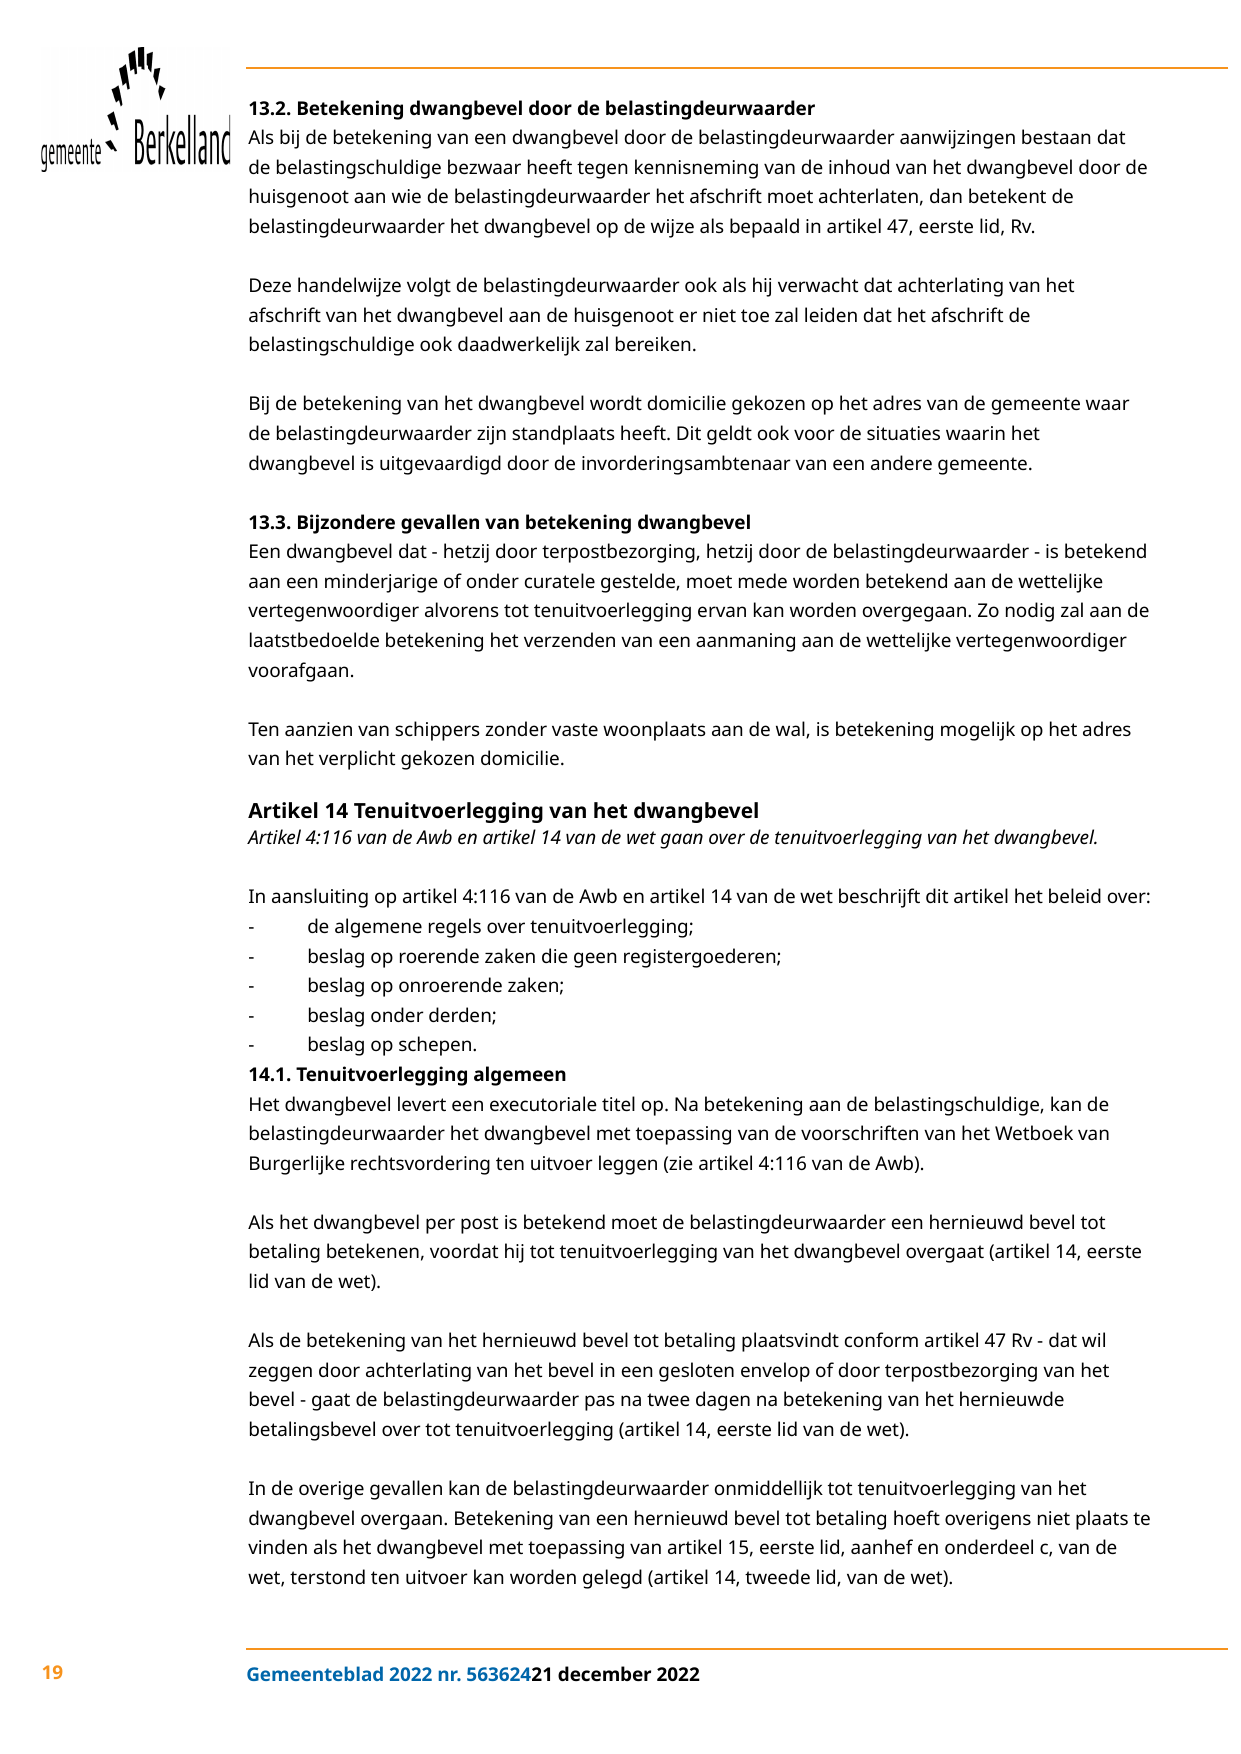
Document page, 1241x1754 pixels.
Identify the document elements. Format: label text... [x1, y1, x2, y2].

list beslag onder derden; [248, 1002, 1152, 1028]
list beslag op roerende zaken die geen registergoederen; [248, 943, 1152, 968]
text In aansluiting op artikel 4:116 van de Awb en artikel 14 van de wet beschrijft dit artikel het beleid over: [248, 884, 1152, 909]
text Een dwangbevel dat - hetzij door terpostbezorging, hetzij door de belastingdeurwaarder - is betekend aan een minderjarige of onder curatele gestelde, moet mede worden betekend aan de wettelijke vertegenwoordiger alvorens tot tenuitvoerlegging ervan kan worden overgegaan. Zo nodig zal aan de laatstbedoelde betekening het verzenden van een aanmaning aan de wettelijke vertegenwoordiger voorafgaan. [248, 538, 1152, 683]
text 13.3. Bijzondere gevallen van betekening dwangbevel [248, 509, 1152, 535]
list beslag op schepen. [248, 1032, 1152, 1057]
text 14.1. Tenuitvoerlegging algemeen [248, 1061, 1152, 1087]
text Als het dwangbevel per post is betekend moet de belastingdeurwaarder een hernieuwd bevel tot betaling betekenen, voordat hij tot tenuitvoerlegging van het dwangbevel overgaat (artikel 14, eerste lid van de wet). [248, 1209, 1152, 1294]
text Deze handelwijze volgt de belastingdeurwaarder ook als hij verwacht dat achterlating van het afschrift van het dwangbevel aan de huisgenoot er niet toe zal leiden dat het afschrift de belastingschuldige ook daadwerkelijk zal bereiken. [248, 272, 1152, 357]
text Als bij de betekening van een dwangbevel door de belastingdeurwaarder aanwijzingen bestaan dat de belastingschuldige bezwaar heeft tegen kennisneming van de inhoud van het dwangbevel door de huisgenoot aan wie de belastingdeurwaarder het afschrift moet achterlaten, dan betekent de belastingdeurwaarder het dwangbevel op de wijze als bepaald in artikel 47, eerste lid, Rv. [248, 124, 1152, 239]
list beslag op onroerende zaken; [248, 972, 1152, 998]
text In de overige gevallen kan de belastingdeurwaarder onmiddellijk tot tenuitvoerlegging van het dwangbevel overgaan. Betekening van een hernieuwd bevel tot betaling hoeft overigens niet plaats te vinden als het dwangbevel met toepassing van artikel 15, eerste lid, aanhef en onderdeel c, van de wet, terstond ten uitvoer kan worden gelegd (artikel 14, tweede lid, van de wet). [248, 1475, 1152, 1590]
picture [41, 47, 231, 172]
text Het dwangbevel levert een executoriale titel op. Na betekening aan de belastingschuldige, kan de belastingdeurwaarder het dwangbevel met toepassing van de voorschriften van het Wetboek van Burgerlijke rechtsvordering ten uitvoer leggen (zie artikel 4:116 van de Awb). [248, 1091, 1152, 1176]
text Artikel 14 Tenuitvoerlegging van het dwangbevel [248, 796, 1152, 824]
text Ten aanzien van schippers zonder vaste woonplaats aan de wal, is betekening mogelijk op het adres van het verplicht gekozen domicilie. [248, 716, 1152, 771]
text Bij de betekening van het dwangbevel wordt domicilie gekozen op het adres van de gemeente waar de belastingdeurwaarder zijn standplaats heeft. Dit geldt ook voor de situaties waarin het dwangbevel is uitgevaardigd door de invorderingsambtenaar van een andere gemeente. [248, 391, 1152, 476]
text 13.2. Betekening dwangbevel door de belastingdeurwaarder [248, 95, 1152, 121]
list de algemene regels over tenuitvoerlegging; [248, 913, 1152, 939]
text Artikel 4:116 van de Awb en artikel 14 van de wet gaan over de tenuitvoerlegging van het dwangbevel. [248, 824, 1152, 850]
text Als de betekening van het hernieuwd bevel tot betaling plaatsvindt conform artikel 47 Rv - dat wil zeggen door achterlating van het bevel in een gesloten envelop of door terpostbezorging van het bevel - gaat de belastingdeurwaarder pas na twee dagen na betekening van het hernieuwde betalingsbevel over tot tenuitvoerlegging (artikel 14, eerste lid van de wet). [248, 1327, 1152, 1442]
